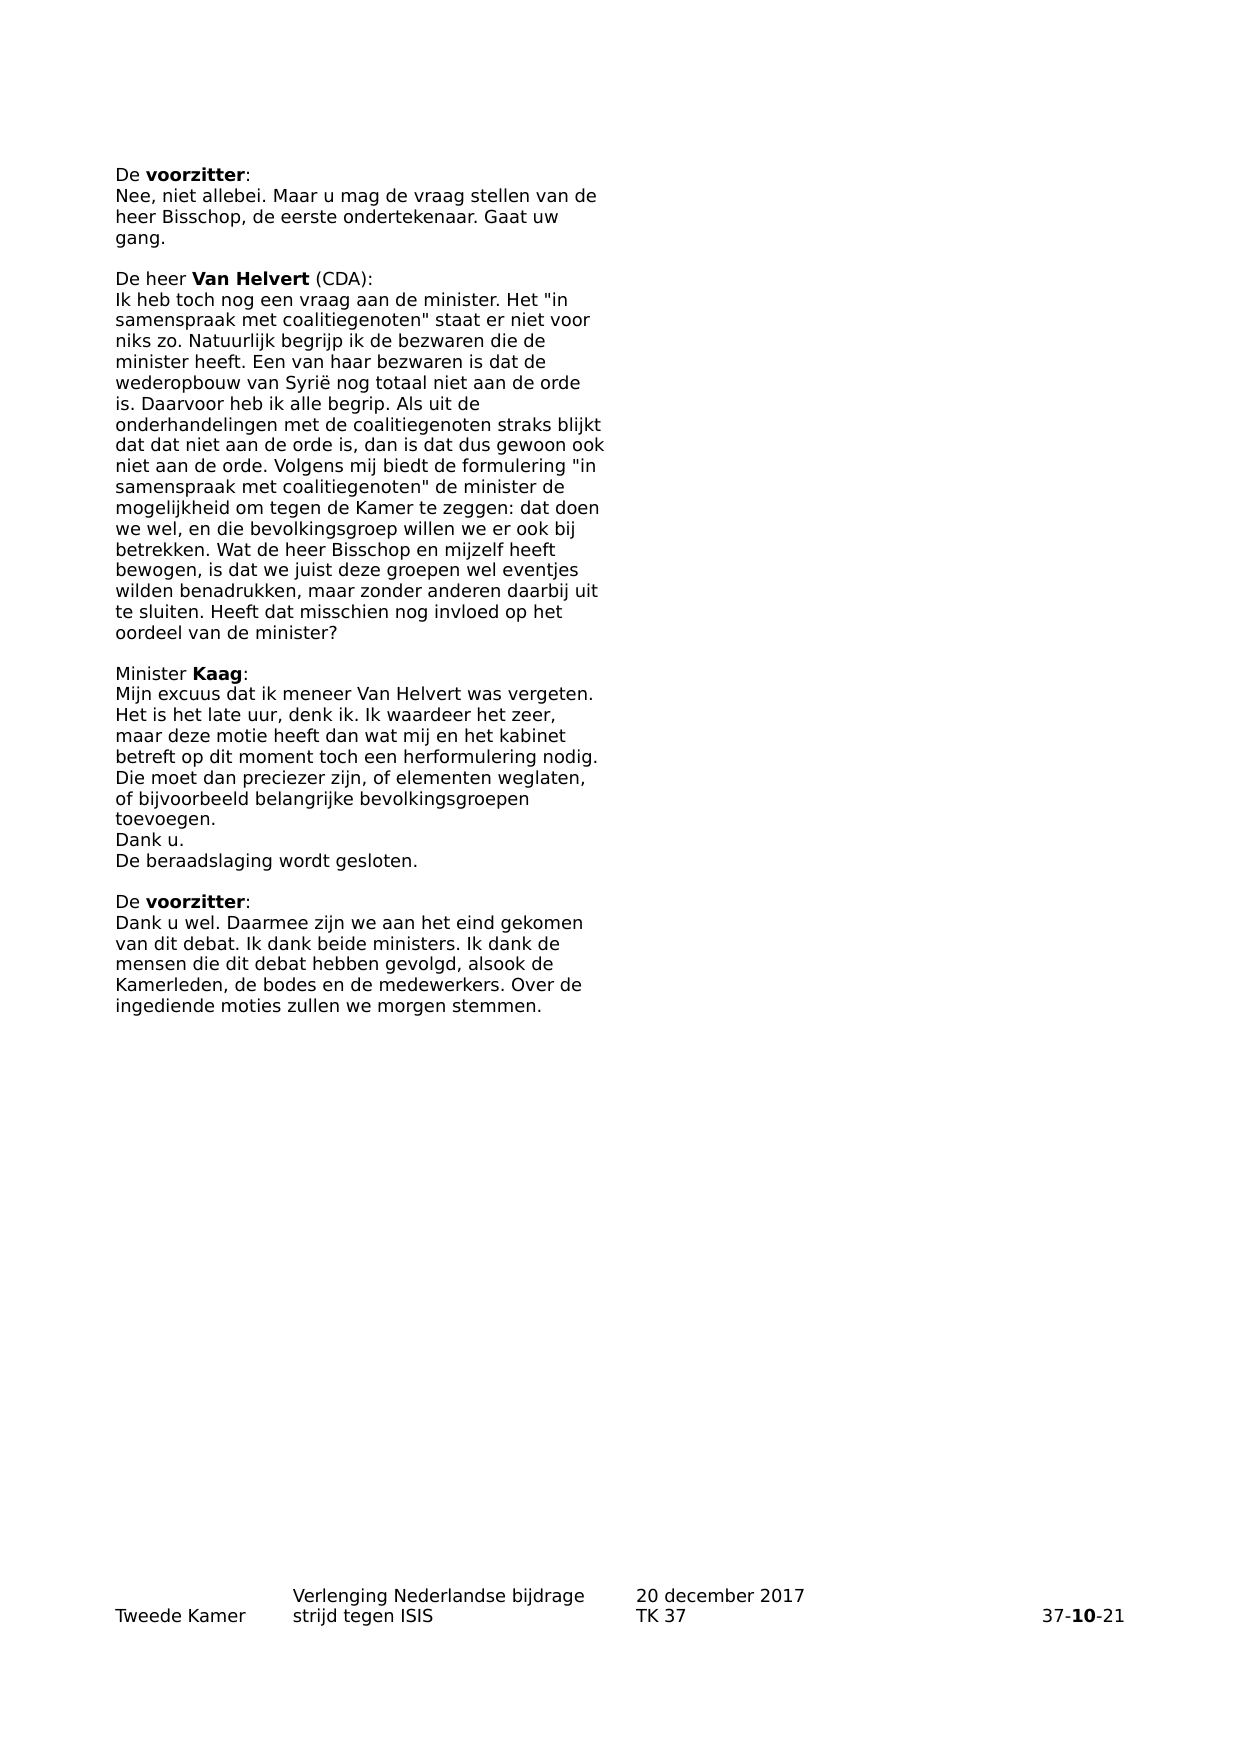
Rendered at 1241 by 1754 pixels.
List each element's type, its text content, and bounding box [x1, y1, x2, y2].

text Dank u. [115, 830, 605, 851]
text De beraadslaging wordt gesloten. [115, 851, 605, 872]
text Nee, niet allebei. Maar u mag de vraag stellen van de heer Bisschop, de eerste ondertekenaar. Gaat uw gang. [115, 186, 605, 248]
text Dank u wel. Daarmee zijn we aan het eind gekomen van dit debat. Ik dank beide ministers. Ik dank de mensen die dit debat hebben gevolgd, alsook de Kamerleden, de bodes en de medewerkers. Over de ingediende moties zullen we morgen stemmen. [115, 912, 605, 1017]
text Mijn excuus dat ik meneer Van Helvert was vergeten. Het is het late uur, denk ik. Ik waardeer het zeer, maar deze motie heeft dan wat mij en het kabinet betreft op dit moment toch een herformulering nodig. Die moet dan preciezer zijn, of elementen weglaten, of bijvoorbeeld belangrijke bevolkingsgroepen toevoegen. [115, 684, 605, 830]
text De voorzitter: [115, 165, 605, 186]
text De voorzitter: [115, 892, 605, 912]
text Minister Kaag: [115, 663, 605, 684]
text Ik heb toch nog een vraag aan de minister. Het "in samenspraak met coalitiegenoten" staat er niet voor niks zo. Natuurlijk begrijp ik de bezwaren die de minister heeft. Een van haar bezwaren is dat de wederopbouw van Syrië nog totaal niet aan de orde is. Daarvoor heb ik alle begrip. Als uit de onderhandelingen met de coalitiegenoten straks blijkt dat dat niet aan de orde is, dan is dat dus gewoon ook niet aan de orde. Volgens mij biedt de formulering "in samenspraak met coalitiegenoten" de minister de mogelijkheid om tegen de Kamer te zeggen: dat doen we wel, en die bevolkingsgroep willen we er ook bij betrekken. Wat de heer Bisschop en mijzelf heeft bewogen, is dat we juist deze groepen wel eventjes wilden benadrukken, maar zonder anderen daarbij uit te sluiten. Heeft dat misschien nog invloed op het oordeel van de minister? [115, 289, 605, 643]
text De heer Van Helvert (CDA): [115, 268, 605, 289]
